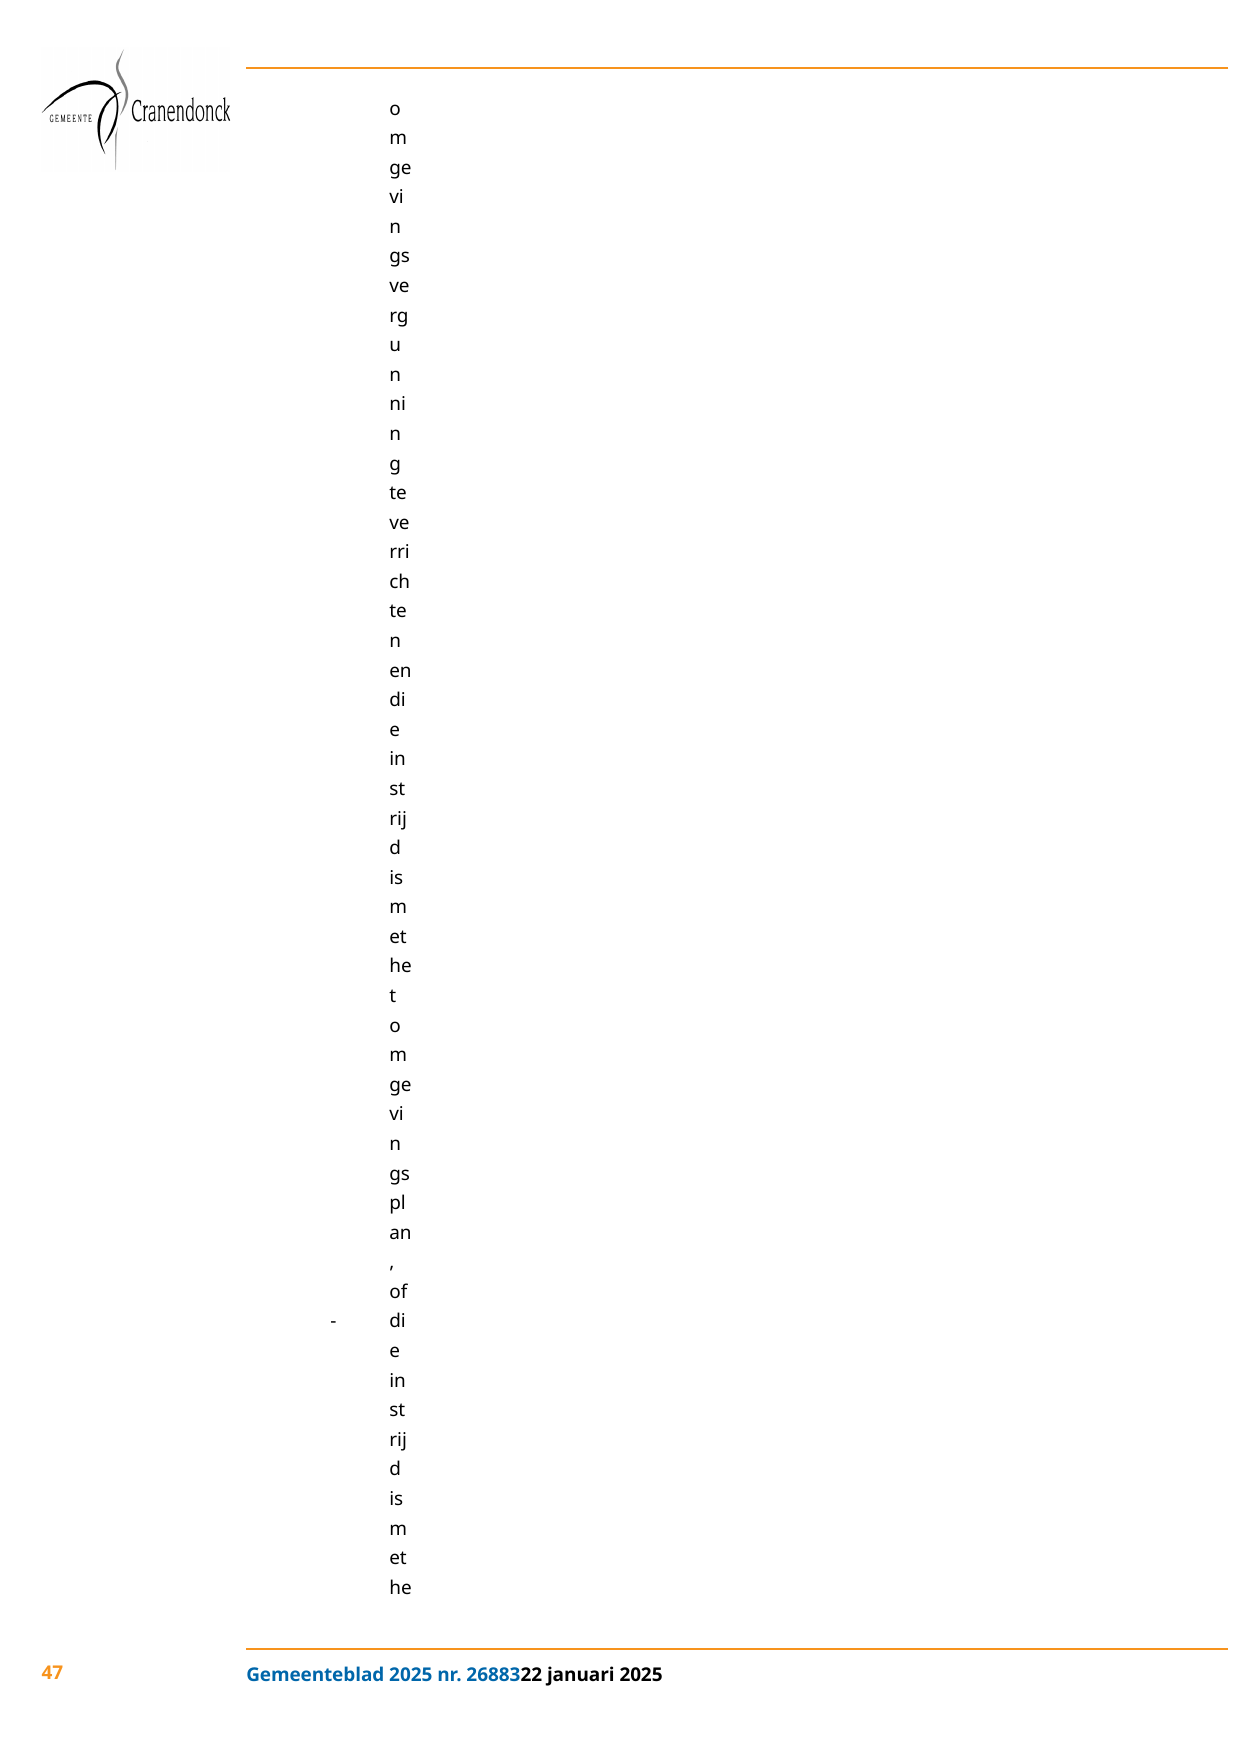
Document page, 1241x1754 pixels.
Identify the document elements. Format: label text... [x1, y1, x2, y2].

table_cell [248, 95, 330, 1600]
table_cell [987, 95, 1152, 1600]
table_cell [412, 95, 577, 1600]
table_cell [905, 95, 987, 1600]
picture [41, 47, 231, 172]
table_cell [577, 95, 659, 1600]
table_cell omgevingsvergunning te verrichten en die in strijd is met het omgevingsplan, of die in strijd is met he [330, 95, 412, 1600]
table_cell [659, 95, 905, 1600]
